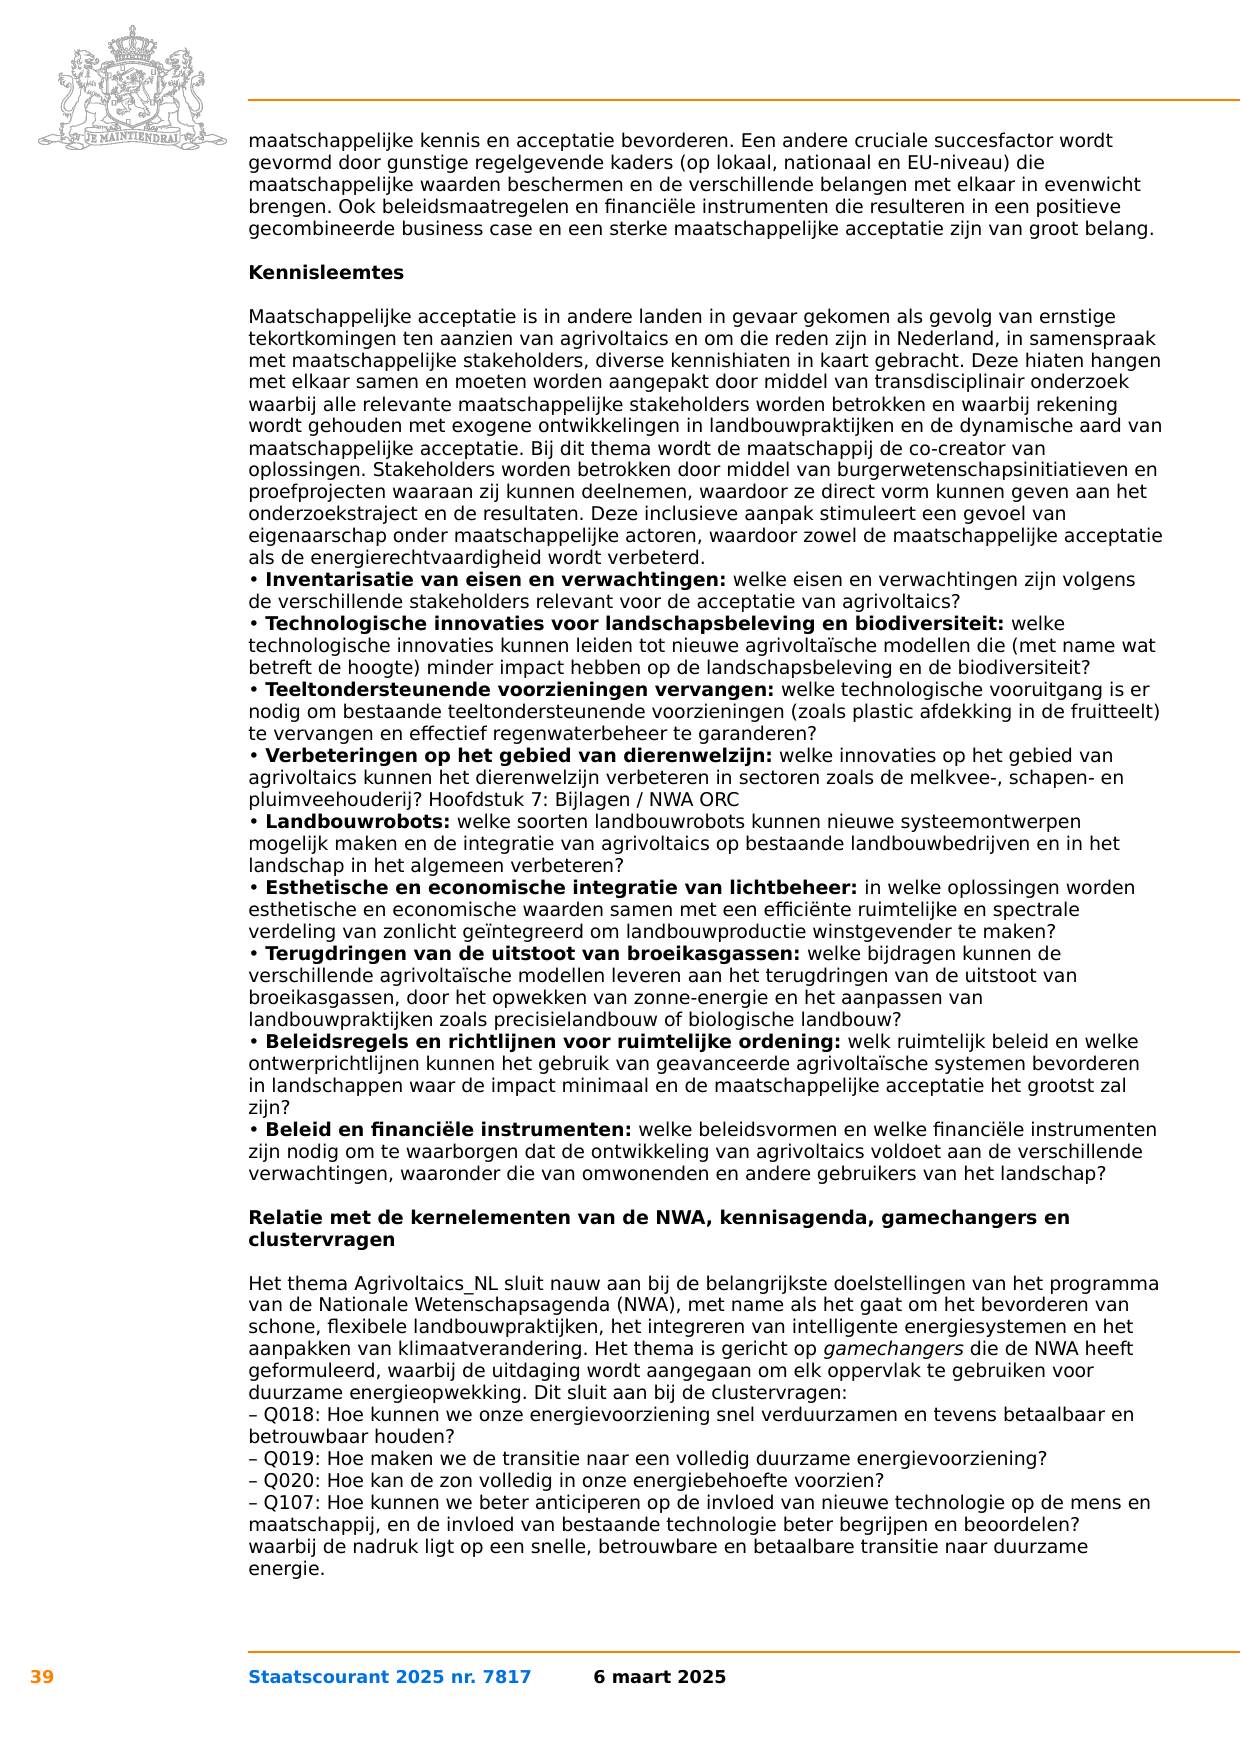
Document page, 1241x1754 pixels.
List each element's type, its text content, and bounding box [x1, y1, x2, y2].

text • Beleid en financiële instrumenten: welke beleidsvormen en welke financiële instrumenten zijn nodig om te waarborgen dat de ontwikkeling van agrivoltaics voldoet aan de verschillende verwachtingen, waaronder die van omwonenden en andere gebruikers van het landschap? [248, 1119, 1163, 1185]
text • Inventarisatie van eisen en verwachtingen: welke eisen en verwachtingen zijn volgens de verschillende stakeholders relevant voor de acceptatie van agrivoltaics? [248, 569, 1163, 613]
text • Beleidsregels en richtlijnen voor ruimtelijke ordening: welk ruimtelijk beleid en welke ontwerprichtlijnen kunnen het gebruik van geavanceerde agrivoltaïsche systemen bevorderen in landschappen waar de impact minimaal en de maatschappelijke acceptatie het grootst zal zijn? [248, 1031, 1163, 1119]
text • Technologische innovaties voor landschapsbeleving en biodiversiteit: welke technologische innovaties kunnen leiden tot nieuwe agrivoltaïsche modellen die (met name wat betreft de hoogte) minder impact hebben op de landschapsbeleving en de biodiversiteit? [248, 613, 1163, 679]
subtitle Kennisleemtes [248, 262, 1163, 284]
text • Esthetische en economische integratie van lichtbeheer: in welke oplossingen worden esthetische en economische waarden samen met een efficiënte ruimtelijke en spectrale verdeling van zonlicht geïntegreerd om landbouwproductie winstgevender te maken? [248, 877, 1163, 943]
text • Verbeteringen op het gebied van dierenwelzijn: welke innovaties op het gebied van agrivoltaics kunnen het dierenwelzijn verbeteren in sectoren zoals de melkvee-, schapen- en pluimveehouderij? Hoofdstuk 7: Bijlagen / NWA ORC [248, 745, 1163, 811]
text – Q018: Hoe kunnen we onze energievoorziening snel verduurzamen en tevens betaalbaar en betrouwbaar houden? [248, 1404, 1163, 1448]
text Maatschappelijke acceptatie is in andere landen in gevaar gekomen als gevolg van ernstige tekortkomingen ten aanzien van agrivoltaics en om die reden zijn in Nederland, in samenspraak met maatschappelijke stakeholders, diverse kennishiaten in kaart gebracht. Deze hiaten hangen met elkaar samen en moeten worden aangepakt door middel van transdisciplinair onderzoek waarbij alle relevante maatschappelijke stakeholders worden betrokken en waarbij rekening wordt gehouden met exogene ontwikkelingen in landbouwpraktijken en de dynamische aard van maatschappelijke acceptatie. Bij dit thema wordt de maatschappij de co-creator van oplossingen. Stakeholders worden betrokken door middel van burgerwetenschapsinitiatieven en proefprojecten waaraan zij kunnen deelnemen, waardoor ze direct vorm kunnen geven aan het onderzoekstraject en de resultaten. Deze inclusieve aanpak stimuleert een gevoel van eigenaarschap onder maatschappelijke actoren, waardoor zowel de maatschappelijke acceptatie als de energierechtvaardigheid wordt verbeterd. [248, 306, 1163, 569]
picture [38, 25, 227, 150]
text • Terugdringen van de uitstoot van broeikasgassen: welke bijdragen kunnen de verschillende agrivoltaïsche modellen leveren aan het terugdringen van de uitstoot van broeikasgassen, door het opwekken van zonne-energie en het aanpassen van landbouwpraktijken zoals precisielandbouw of biologische landbouw? [248, 943, 1163, 1031]
text – Q019: Hoe maken we de transitie naar een volledig duurzame energievoorziening? [248, 1448, 1163, 1470]
subtitle Relatie met de kernelementen van de NWA, kennisagenda, gamechangers en clustervragen [248, 1207, 1163, 1251]
text maatschappelijke kennis en acceptatie bevorderen. Een andere cruciale succesfactor wordt gevormd door gunstige regelgevende kaders (op lokaal, nationaal en EU-niveau) die maatschappelijke waarden beschermen en de verschillende belangen met elkaar in evenwicht brengen. Ook beleidsmaatregelen en financiële instrumenten die resulteren in een positieve gecombineerde business case en een sterke maatschappelijke acceptatie zijn van groot belang. [248, 130, 1163, 240]
text Het thema Agrivoltaics_NL sluit nauw aan bij de belangrijkste doelstellingen van het programma van de Nationale Wetenschapsagenda (NWA), met name als het gaat om het bevorderen van schone, flexibele landbouwpraktijken, het integreren van intelligente energiesystemen en het aanpakken van klimaatverandering. Het thema is gericht op gamechangers die de NWA heeft geformuleerd, waarbij de uitdaging wordt aangegaan om elk oppervlak te gebruiken voor duurzame energieopwekking. Dit sluit aan bij de clustervragen: [248, 1272, 1163, 1404]
text – Q107: Hoe kunnen we beter anticiperen op de invloed van nieuwe technologie op de mens en maatschappij, en de invloed van bestaande technologie beter begrijpen en beoordelen? [248, 1492, 1163, 1536]
text – Q020: Hoe kan de zon volledig in onze energiebehoefte voorzien? [248, 1470, 1163, 1492]
text • Landbouwrobots: welke soorten landbouwrobots kunnen nieuwe systeemontwerpen mogelijk maken en de integratie van agrivoltaics op bestaande landbouwbedrijven en in het landschap in het algemeen verbeteren? [248, 811, 1163, 877]
text waarbij de nadruk ligt op een snelle, betrouwbare en betaalbare transitie naar duurzame energie. [248, 1536, 1163, 1580]
text • Teeltondersteunende voorzieningen vervangen: welke technologische vooruitgang is er nodig om bestaande teeltondersteunende voorzieningen (zoals plastic afdekking in de fruitteelt) te vervangen en effectief regenwaterbeheer te garanderen? [248, 679, 1163, 745]
